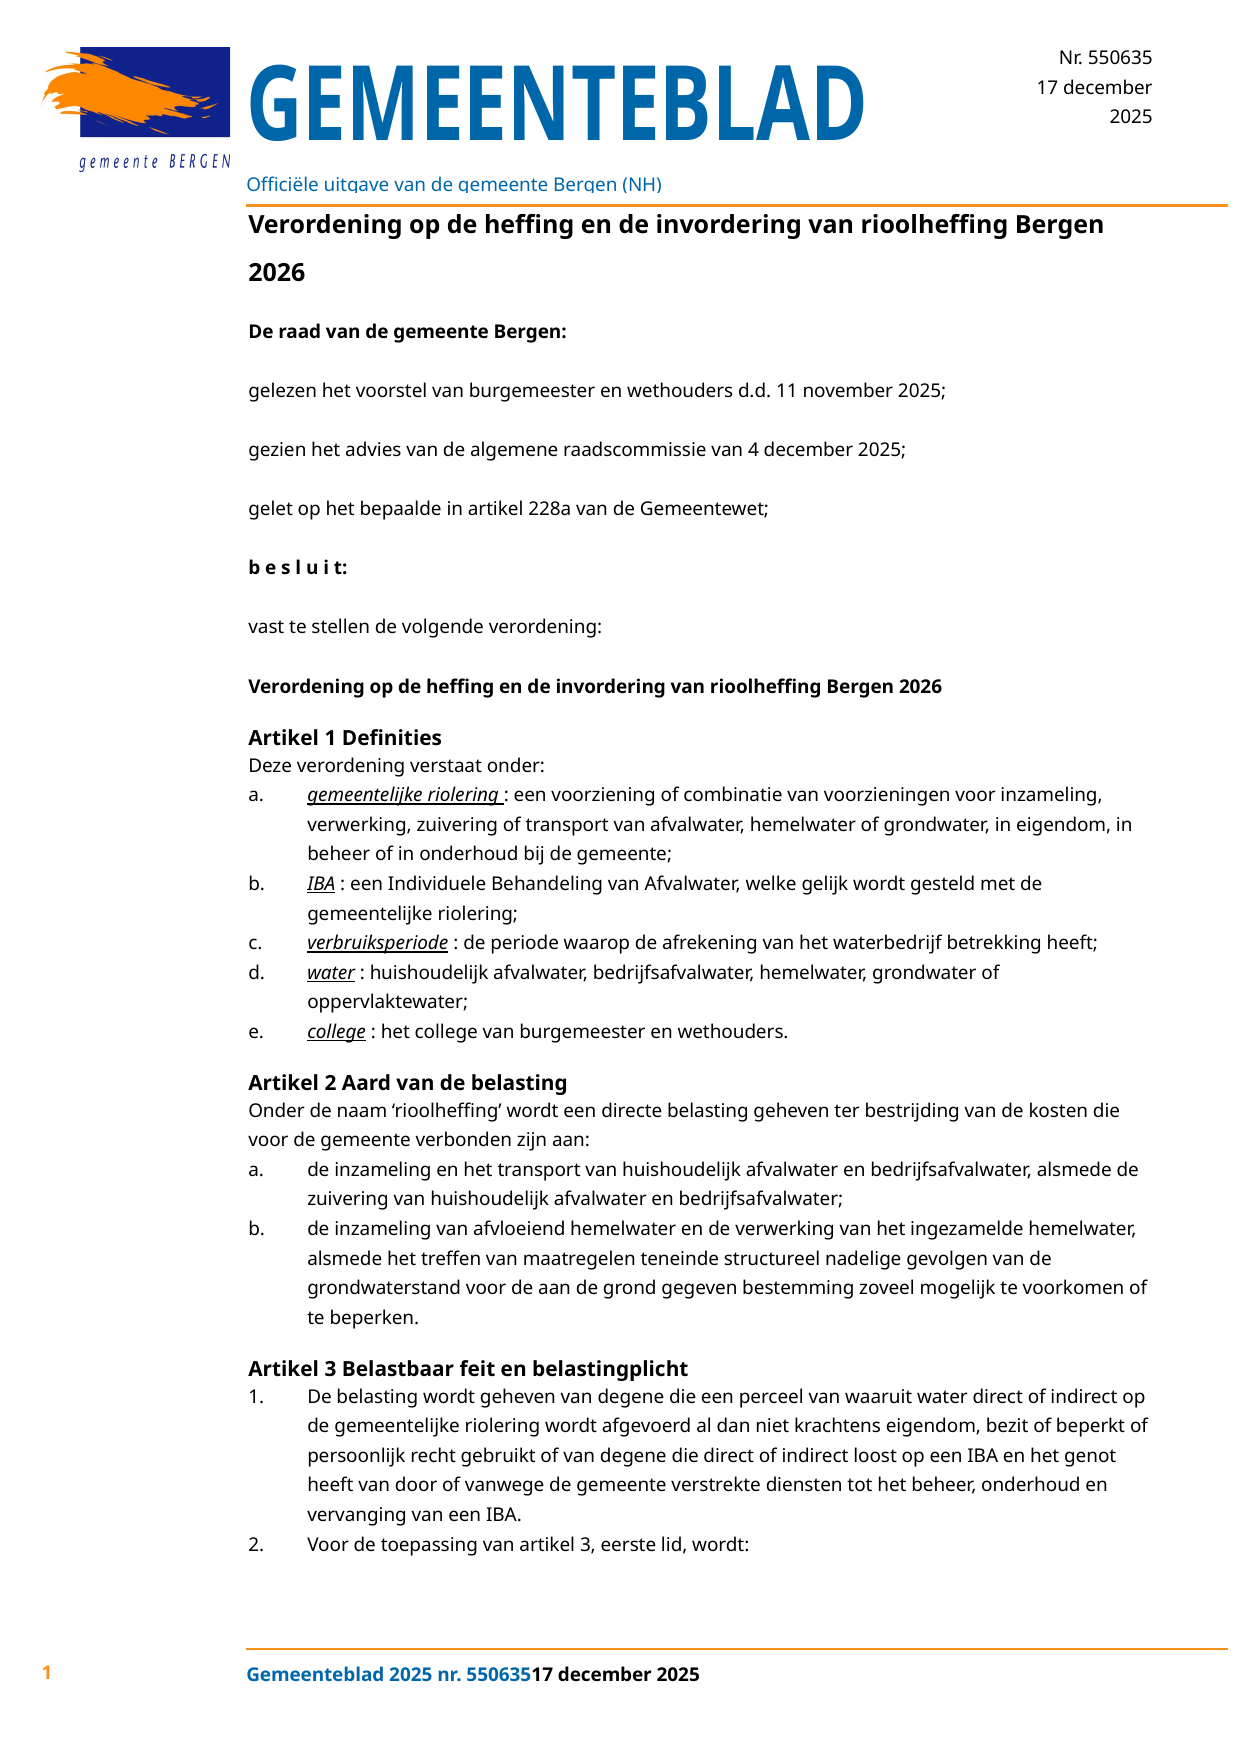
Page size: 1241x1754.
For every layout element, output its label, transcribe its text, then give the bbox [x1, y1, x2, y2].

text De raad van de gemeente Bergen: [248, 318, 1152, 344]
list Voor de toepassing van artikel 3, eerste lid, wordt: [248, 1531, 1152, 1556]
text Deze verordening verstaat onder: [248, 752, 1152, 777]
list de inzameling van afvloeiend hemelwater en de verwerking van het ingezamelde hemelwater, alsmede het treffen van maatregelen teneinde structureel nadelige gevolgen van de grondwaterstand voor de aan de grond gegeven bestemming zoveel mogelijk te voorkomen of te beperken. [248, 1215, 1152, 1330]
text vast te stellen de volgende verordening: [248, 614, 1152, 639]
text Verordening op de heffing en de invordering van rioolheffing Bergen 2026 [248, 673, 1152, 699]
list de inzameling en het transport van huishoudelijk afvalwater en bedrijfsafvalwater, alsmede de zuivering van huishoudelijk afvalwater en bedrijfsafvalwater; [248, 1156, 1152, 1211]
text gezien het advies van de algemene raadscommissie van 4 december 2025; [248, 436, 1152, 462]
text gelezen het voorstel van burgemeester en wethouders d.d. 11 november 2025; [248, 377, 1152, 403]
text Artikel 3 Belastbaar feit en belastingplicht [248, 1354, 1152, 1383]
list college : het college van burgemeester en wethouders. [248, 1018, 1152, 1044]
text Onder de naam ‘rioolheffing’ wordt een directe belasting geheven ter bestrijding van de kosten die voor de gemeente verbonden zijn aan: [248, 1097, 1152, 1152]
list De belasting wordt geheven van degene die een perceel van waaruit water direct of indirect op de gemeentelijke riolering wordt afgevoerd al dan niet krachtens eigendom, bezit of beperkt of persoonlijk recht gebruikt of van degene die direct of indirect loost op een IBA en het genot heeft van door of vanwege de gemeente verstrekte diensten tot het beheer, onderhoud en vervanging van een IBA. [248, 1383, 1152, 1527]
text b e s l u i t: [248, 554, 1152, 580]
text Artikel 2 Aard van de belasting [248, 1068, 1152, 1097]
list water : huishoudelijk afvalwater, bedrijfsafvalwater, hemelwater, grondwater of oppervlaktewater; [248, 959, 1152, 1014]
text Artikel 1 Definities [248, 723, 1152, 752]
picture [41, 47, 231, 172]
list IBA : een Individuele Behandeling van Afvalwater, welke gelijk wordt gesteld met de gemeentelijke riolering; [248, 870, 1152, 925]
text Verordening op de heffing en de invordering van rioolheffing Bergen 2026 [248, 207, 1152, 288]
list gemeentelijke riolering : een voorziening of combinatie van voorzieningen voor inzameling, verwerking, zuivering of transport van afvalwater, hemelwater of grondwater, in eigendom, in beheer of in onderhoud bij de gemeente; [248, 781, 1152, 866]
list verbruiksperiode : de periode waarop de afrekening van het waterbedrijf betrekking heeft; [248, 929, 1152, 955]
text gelet op het bepaalde in artikel 228a van de Gemeentewet; [248, 495, 1152, 521]
